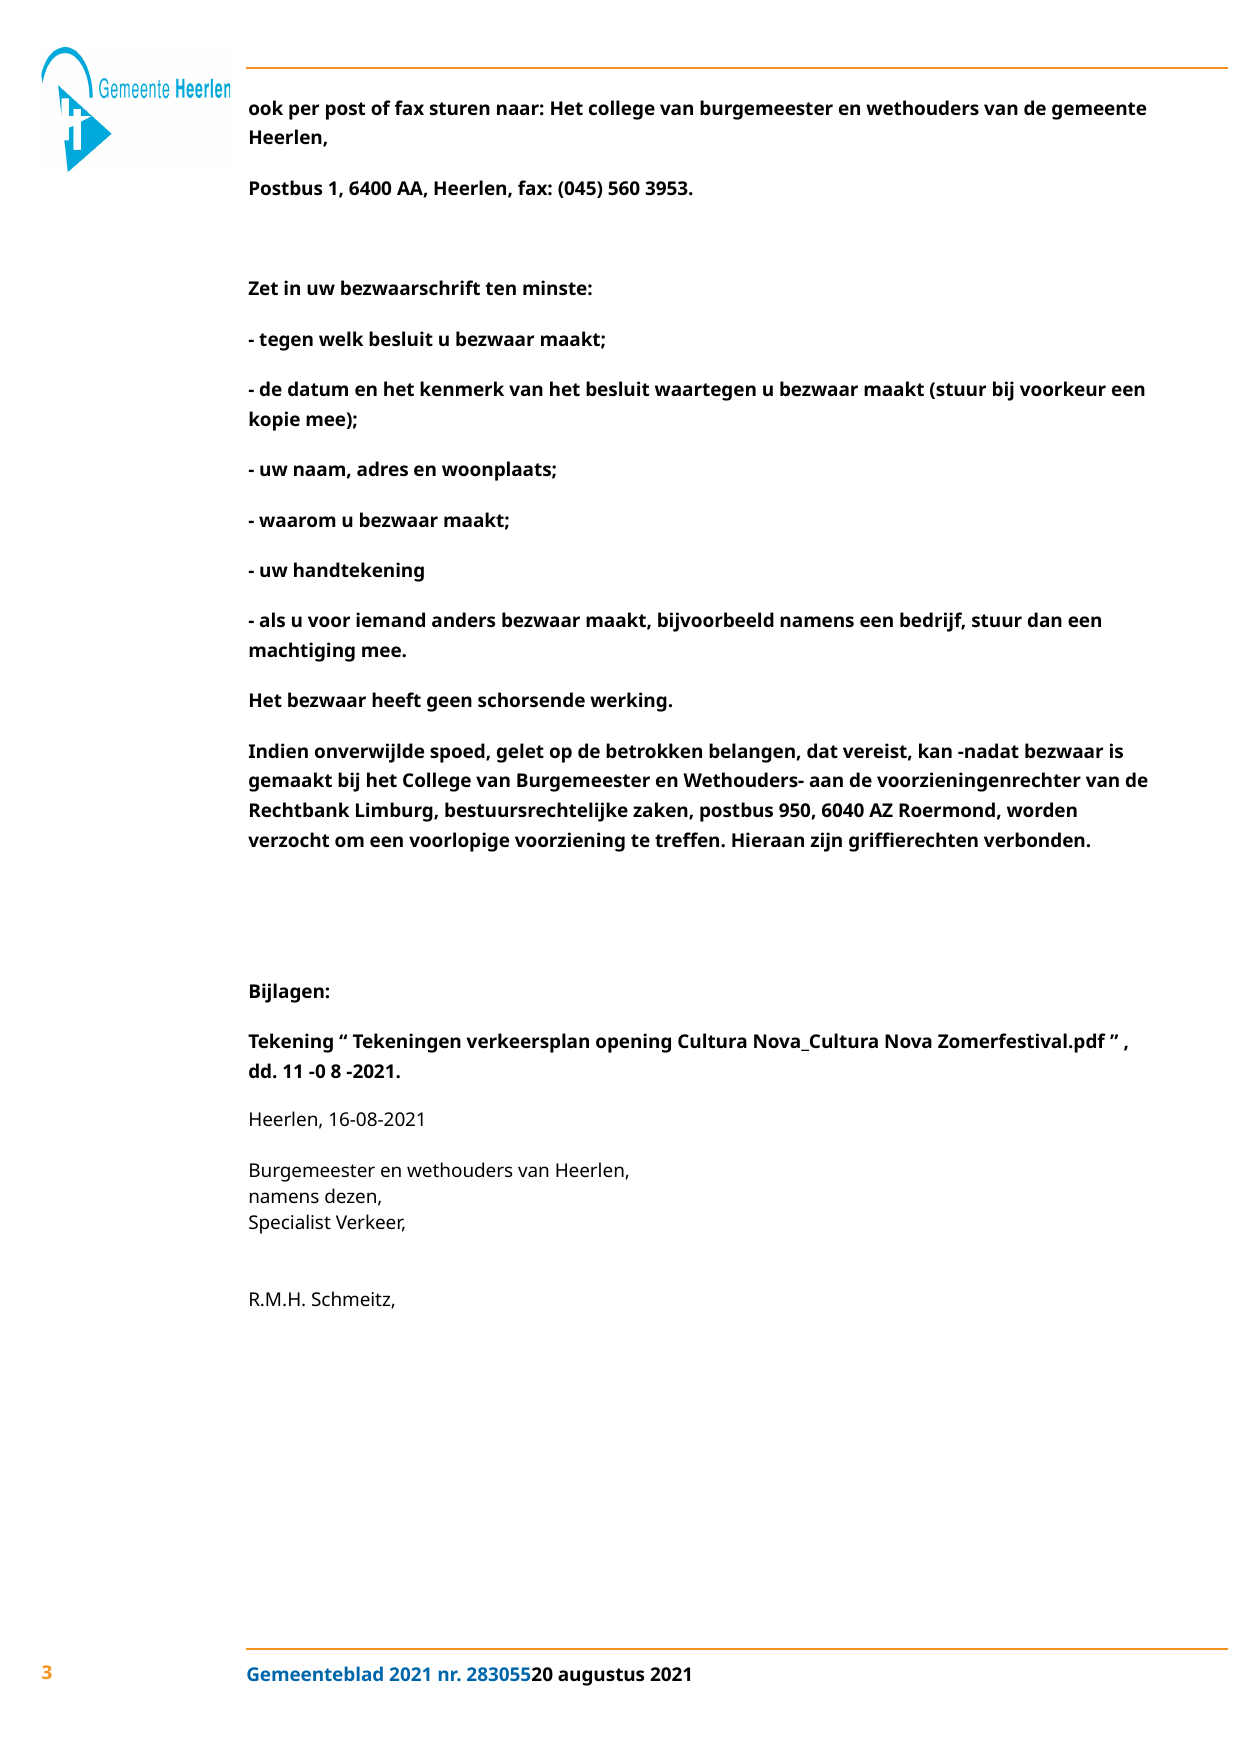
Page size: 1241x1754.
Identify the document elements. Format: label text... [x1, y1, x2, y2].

text - als u voor iemand anders bezwaar maakt, bijvoorbeeld namens een bedrijf, stuur dan een machtiging mee. [248, 608, 1152, 663]
text Postbus 1, 6400 AA, Heerlen, fax: (045) 560 3953. [248, 175, 1152, 201]
text - de datum en het kenmerk van het besluit waartegen u bezwaar maakt (stuur bij voorkeur een kopie mee); [248, 376, 1152, 432]
text - uw handtekening [248, 557, 1152, 583]
text - tegen welk besluit u bezwaar maakt; [248, 326, 1152, 352]
text Het bezwaar heeft geen schorsende werking. [248, 688, 1152, 713]
text Bijlagen: [248, 978, 1152, 1004]
text namens dezen, [248, 1183, 1152, 1209]
text - waarom u bezwaar maakt; [248, 507, 1152, 533]
text Burgemeester en wethouders van Heerlen, [248, 1157, 1152, 1183]
text Tekening “ Tekeningen verkeersplan opening Cultura Nova_Cultura Nova Zomerfestival.pdf ” , dd. 11 -0 8 -2021. [248, 1028, 1152, 1084]
text Zet in uw bezwaarschrift ten minste: [248, 276, 1152, 301]
text Heerlen, 16-08-2021 [248, 1106, 1152, 1132]
picture [41, 47, 231, 172]
text Indien onverwijlde spoed, gelet op de betrokken belangen, dat vereist, kan -nadat bezwaar is gemaakt bij het College van Burgemeester en Wethouders- aan de voorzieningenrechter van de Rechtbank Limburg, bestuursrechtelijke zaken, postbus 950, 6040 AZ Roermond, worden verzocht om een voorlopige voorziening te treffen. Hieraan zijn griffierechten verbonden. [248, 738, 1152, 853]
picture [41, 47, 59, 70]
text - uw naam, adres en woonplaats; [248, 456, 1152, 482]
text ook per post of fax sturen naar: Het college van burgemeester en wethouders van de gemeente Heerlen, [248, 95, 1152, 150]
text Specialist Verkeer, [248, 1209, 1152, 1234]
text R.M.H. Schmeitz, [248, 1286, 1152, 1312]
